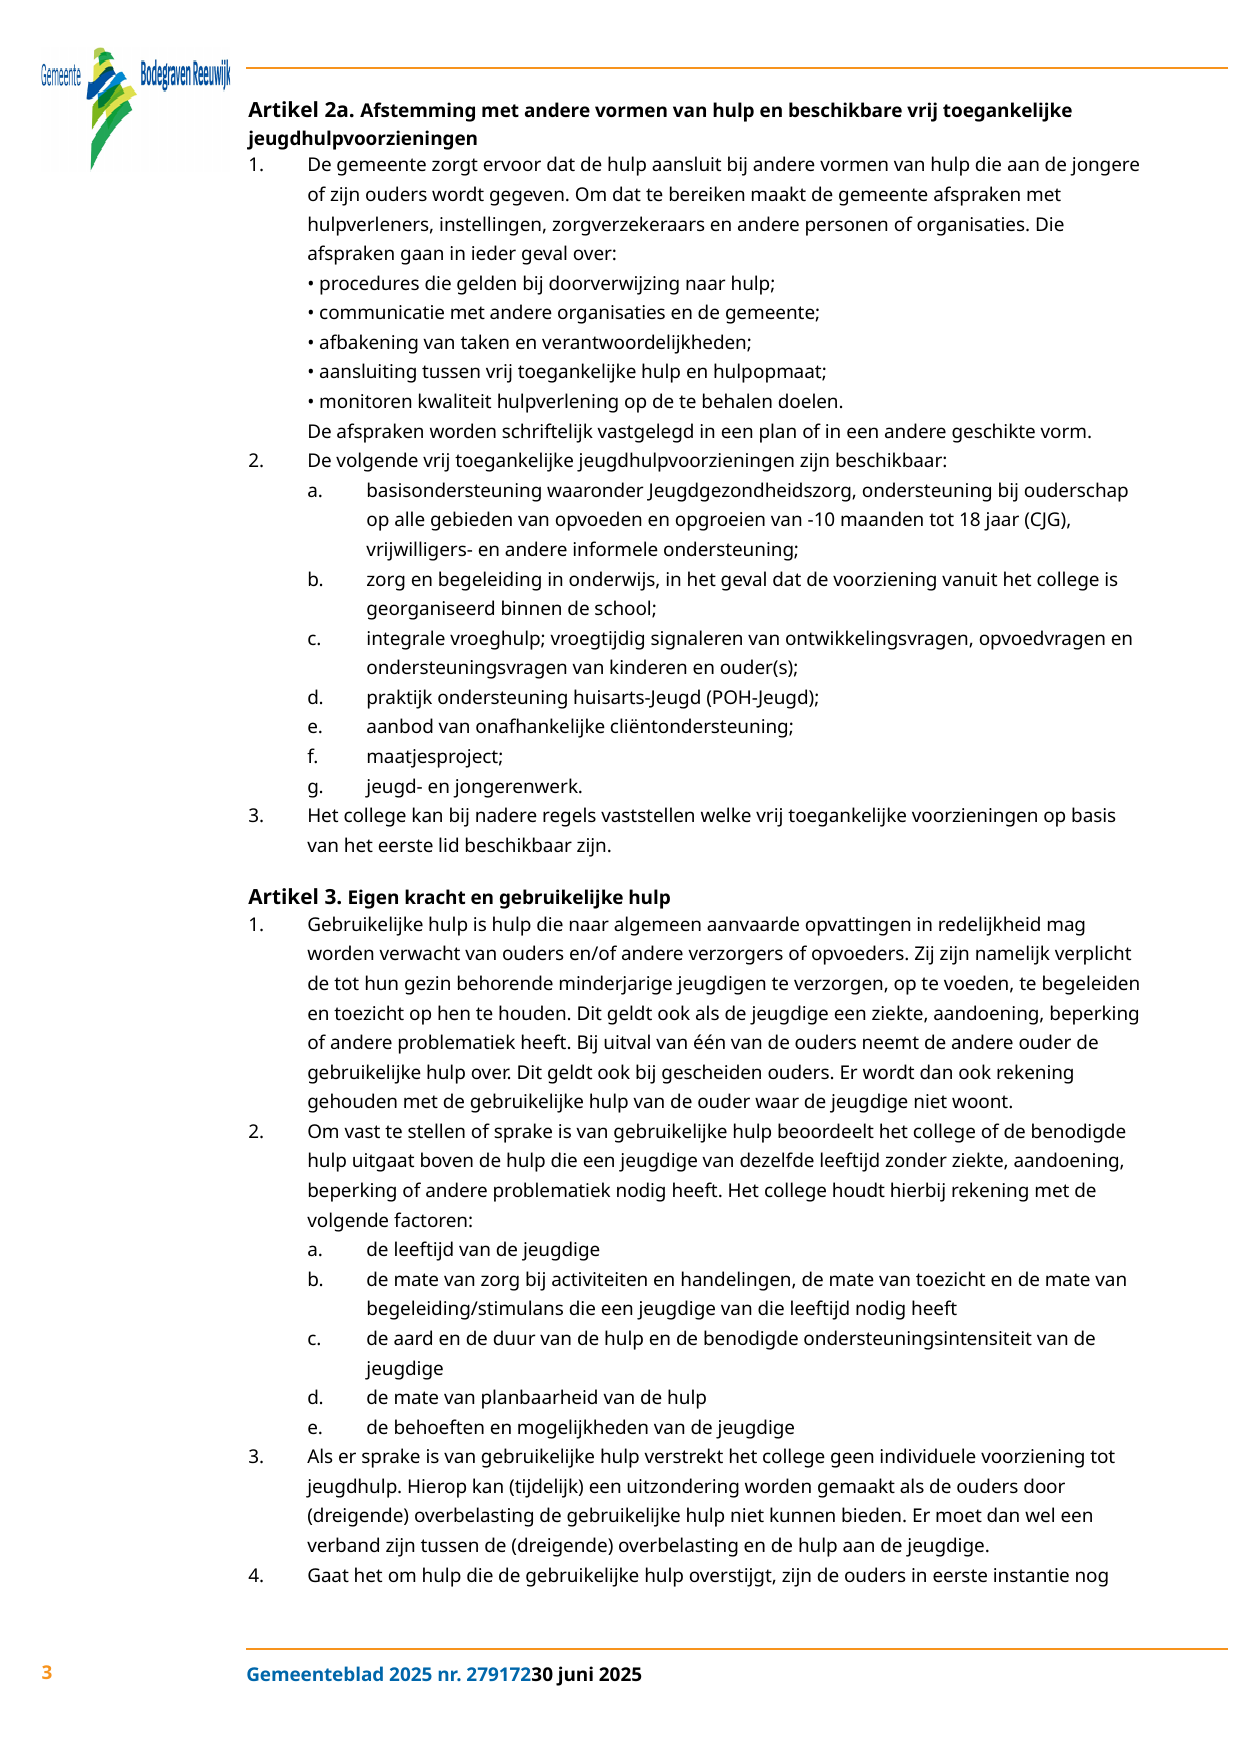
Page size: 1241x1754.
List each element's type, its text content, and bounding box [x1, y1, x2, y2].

list • aansluiting tussen vrij toegankelijke hulp en hulp­op­maat; [248, 359, 1152, 384]
text Artikel 2a. Afstemming met andere vormen van hulp en beschikbare vrij toegankelijke jeugdhulpvoorzieningen [248, 95, 1152, 152]
list praktijk ondersteuning huisarts-Jeugd (POH-Jeugd); [307, 684, 1152, 710]
text Artikel 3. Eigen kracht en gebruikelijke hulp [248, 882, 1152, 911]
list Om vast te stellen of sprake is van gebruikelijke hulp beoordeelt het college of de benodigde hulp uitgaat boven de hulp die een jeugdige van dezelfde leeftijd zonder ziekte, aandoening, beperking of andere problematiek nodig heeft. Het college houdt hierbij rekening met de volgende factoren: [248, 1118, 1152, 1232]
list Gaat het om hulp die de gebruikelijke hulp overstijgt, zijn de ouders in eerste instantie nog [248, 1562, 1152, 1587]
list • afbakening van taken en verantwoordelijkheden; [248, 329, 1152, 355]
list • procedures die gelden bij doorverwijzing naar hulp; [248, 270, 1152, 296]
list Het college kan bij nadere regels vaststellen welke vrij toegankelijke voorzieningen op basis van het eerste lid beschikbaar zijn. [248, 802, 1152, 858]
list De volgende vrij toegankelijke jeugdhulpvoorzieningen zijn beschikbaar: [248, 447, 1152, 473]
list De afspraken worden schriftelijk vastgelegd in een plan of in een andere geschikte vorm. [248, 418, 1152, 444]
list jeugd- en jongerenwerk. [307, 773, 1152, 799]
list de behoeften en mogelijkheden van de jeugdige [307, 1414, 1152, 1439]
list Als er sprake is van gebruikelijke hulp verstrekt het college geen individuele voorziening tot jeugdhulp. Hierop kan (tijdelijk) een uitzondering worden gemaakt als de ouders door (dreigende) overbelasting de gebruikelijke hulp niet kunnen bieden. Er moet dan wel een verband zijn tussen de (dreigende) overbelasting en de hulp aan de jeugdige. [248, 1443, 1152, 1558]
picture [41, 47, 231, 172]
list aanbod van onafhankelijke cliëntondersteuning; [307, 714, 1152, 739]
list de mate van planbaarheid van de hulp [307, 1384, 1152, 1410]
list • monitoren kwaliteit hulpverlening op de te behalen doelen. [248, 388, 1152, 414]
list Gebruikelijke hulp is hulp die naar algemeen aanvaarde opvattingen in redelijkheid mag worden verwacht van ouders en/of andere verzorgers of opvoeders. Zij zijn namelijk verplicht de tot hun gezin behorende minderjarige jeugdigen te verzorgen, op te voeden, te begeleiden en toezicht op hen te houden. Dit geldt ook als de jeugdige een ziekte, aandoening, beperking of andere problematiek heeft. Bij uitval van één van de ouders neemt de andere ouder de gebruikelijke hulp over. Dit geldt ook bij gescheiden ouders. Er wordt dan ook rekening gehouden met de gebruikelijke hulp van de ouder waar de jeugdige niet woont. [248, 911, 1152, 1114]
list • communicatie met andere organisaties en de gemeente; [248, 299, 1152, 325]
list de mate van zorg bij activiteiten en handelingen, de mate van toezicht en de mate van begeleiding/stimulans die een jeugdige van die leeftijd nodig heeft [307, 1266, 1152, 1321]
list De gemeente zorgt ervoor dat de hulp aansluit bij andere vormen van hulp die aan de jongere of zijn ouders wordt gegeven. Om dat te bereiken maakt de gemeente afspraken met hulpverleners, instellingen, zorgverzekeraars en andere personen of organisaties. Die afspraken gaan in ieder geval over: [248, 152, 1152, 266]
list de leeftijd van de jeugdige [307, 1236, 1152, 1262]
list maatjesproject; [307, 743, 1152, 769]
list de aard en de duur van de hulp en de benodigde ondersteuningsintensiteit van de jeugdige [307, 1325, 1152, 1380]
list integrale vroeghulp; vroegtijdig signaleren van ontwikkelingsvragen, opvoedvragen en ondersteuningsvragen van kinderen en ouder(s); [307, 625, 1152, 680]
list basisondersteuning waaronder Jeugdgezondheidszorg, ondersteuning bij ouderschap op alle gebieden van opvoeden en opgroeien van -10 maanden tot 18 jaar (CJG), vrijwilligers- en andere informele ondersteuning; [307, 477, 1152, 562]
list zorg en begeleiding in onderwijs, in het geval dat de voorziening vanuit het college is georganiseerd binnen de school; [307, 566, 1152, 621]
